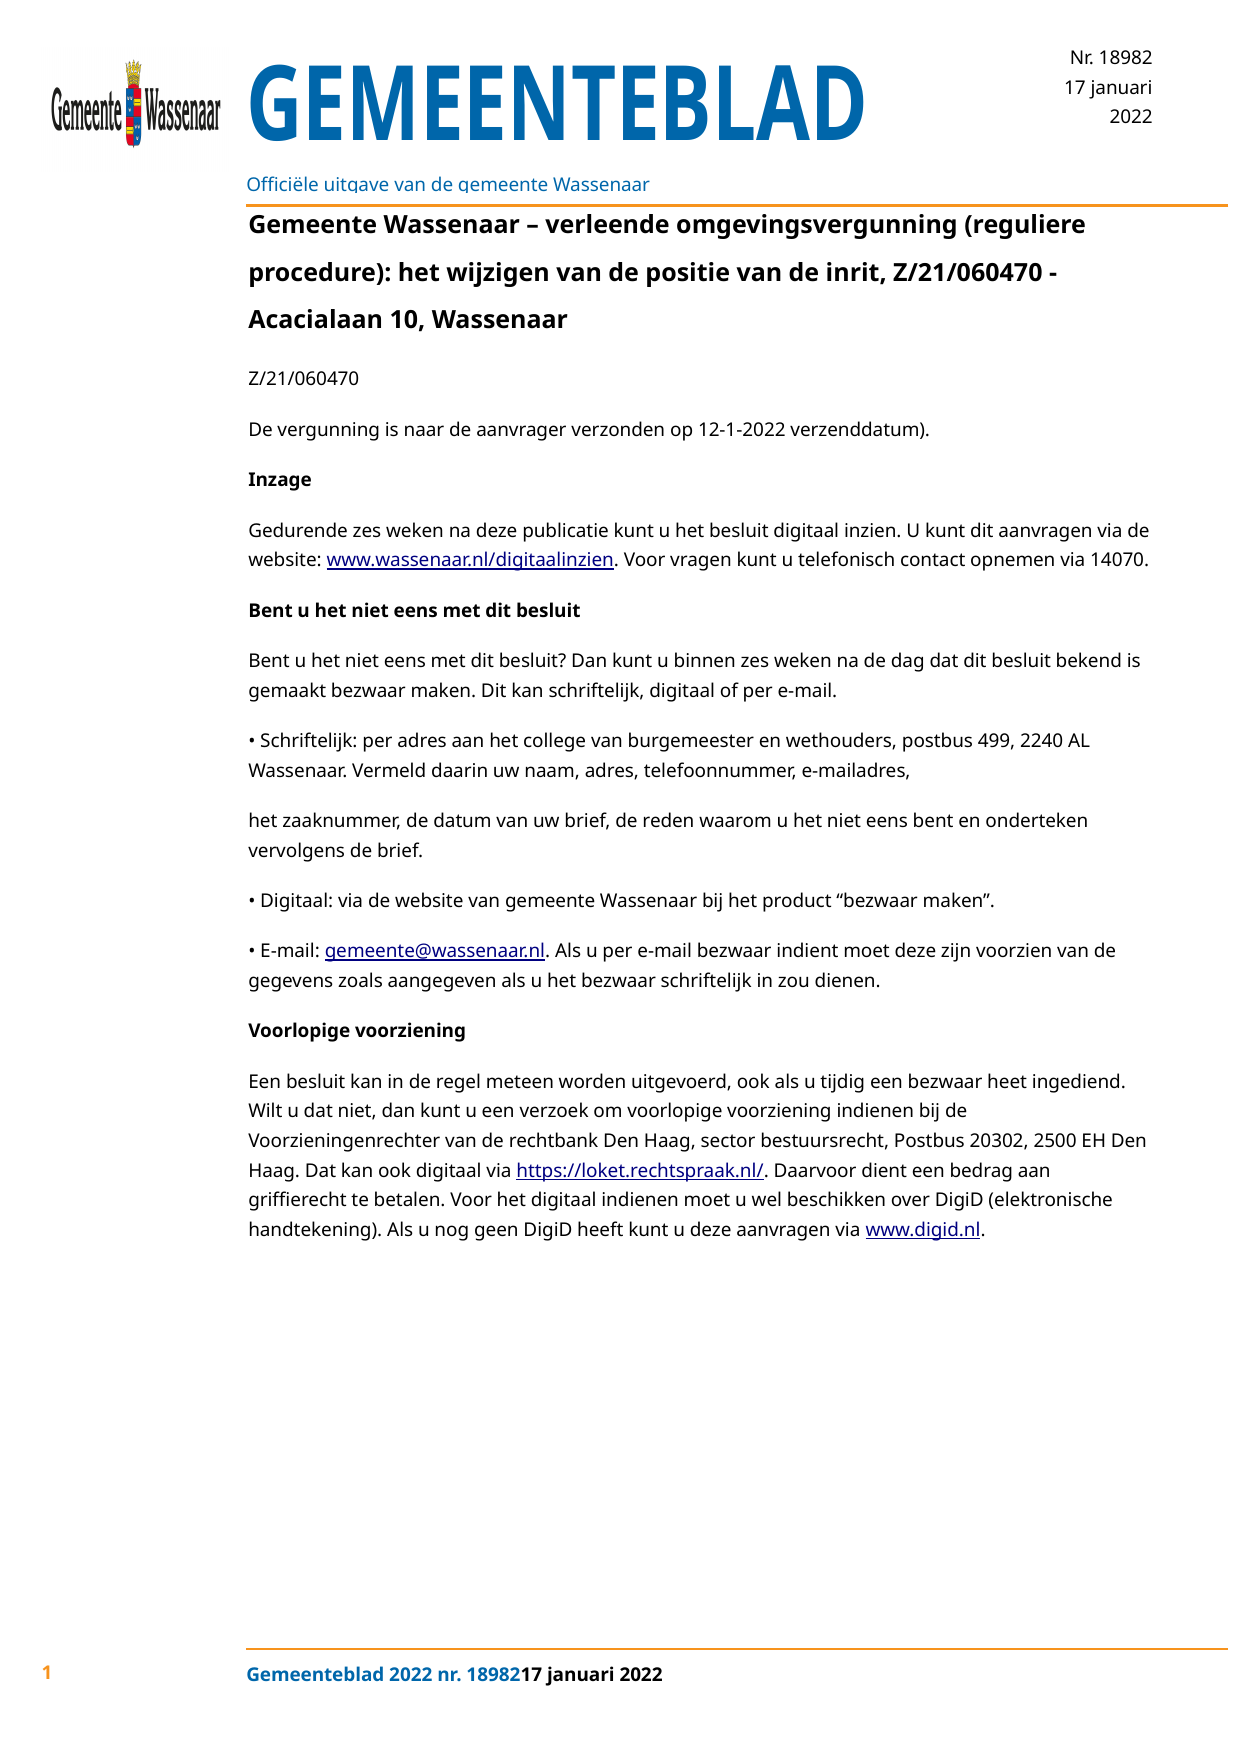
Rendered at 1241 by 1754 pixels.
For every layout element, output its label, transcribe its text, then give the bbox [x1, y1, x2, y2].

text • Schriftelijk: per adres aan het college van burgemeester en wethouders, postbus 499, 2240 AL Wassenaar. Vermeld daarin uw naam, adres, telefoonnummer, e-mailadres, [248, 727, 1152, 782]
text Inzage [248, 466, 1152, 492]
text Bent u het niet eens met dit besluit [248, 597, 1152, 622]
text Z/21/060470 [248, 366, 1152, 391]
text Gemeente Wassenaar – verleende omgevingsvergunning (reguliere procedure): het wijzigen van de positie van de inrit, Z/21/060470 - Acacialaan 10, Wassenaar [248, 207, 1152, 336]
text Bent u het niet eens met dit besluit? Dan kunt u binnen zes weken na de dag dat dit besluit bekend is gemaakt bezwaar maken. Dit kan schriftelijk, digitaal of per e-mail. [248, 647, 1152, 702]
text het zaaknummer, de datum van uw brief, de reden waarom u het niet eens bent en onderteken vervolgens de brief. [248, 807, 1152, 862]
text • E-mail: gemeente@wassenaar.nl. Als u per e-mail bezwaar indient moet deze zijn voorzien van de gegevens zoals aangegeven als u het bezwaar schriftelijk in zou dienen. [248, 938, 1152, 993]
text De vergunning is naar de aanvrager verzonden op 12-1-2022 verzenddatum). [248, 416, 1152, 442]
text Gedurende zes weken na deze publicatie kunt u het besluit digitaal inzien. U kunt dit aanvragen via de website: www.wassenaar.nl/digitaalinzien. Voor vragen kunt u telefonisch contact opnemen via 14070. [248, 517, 1152, 572]
text Een besluit kan in de regel meteen worden uitgevoerd, ook als u tijdig een bezwaar heet ingediend. Wilt u dat niet, dan kunt u een verzoek om voorlopige voorziening indienen bij de Voorzieningenrechter van de rechtbank Den Haag, sector bestuursrecht, Postbus 20302, 2500 EH Den Haag. Dat kan ook digitaal via https://loket.rechtspraak.nl/. Daarvoor dient een bedrag aan griffierecht te betalen. Voor het digitaal indienen moet u wel beschikken over DigiD (elektronische handtekening). Als u nog geen DigiD heeft kunt u deze aanvragen via www.digid.nl. [248, 1068, 1152, 1242]
text • Digitaal: via de website van gemeente Wassenaar bij het product “bezwaar maken”. [248, 887, 1152, 913]
text Voorlopige voorziening [248, 1018, 1152, 1043]
picture [41, 47, 231, 172]
